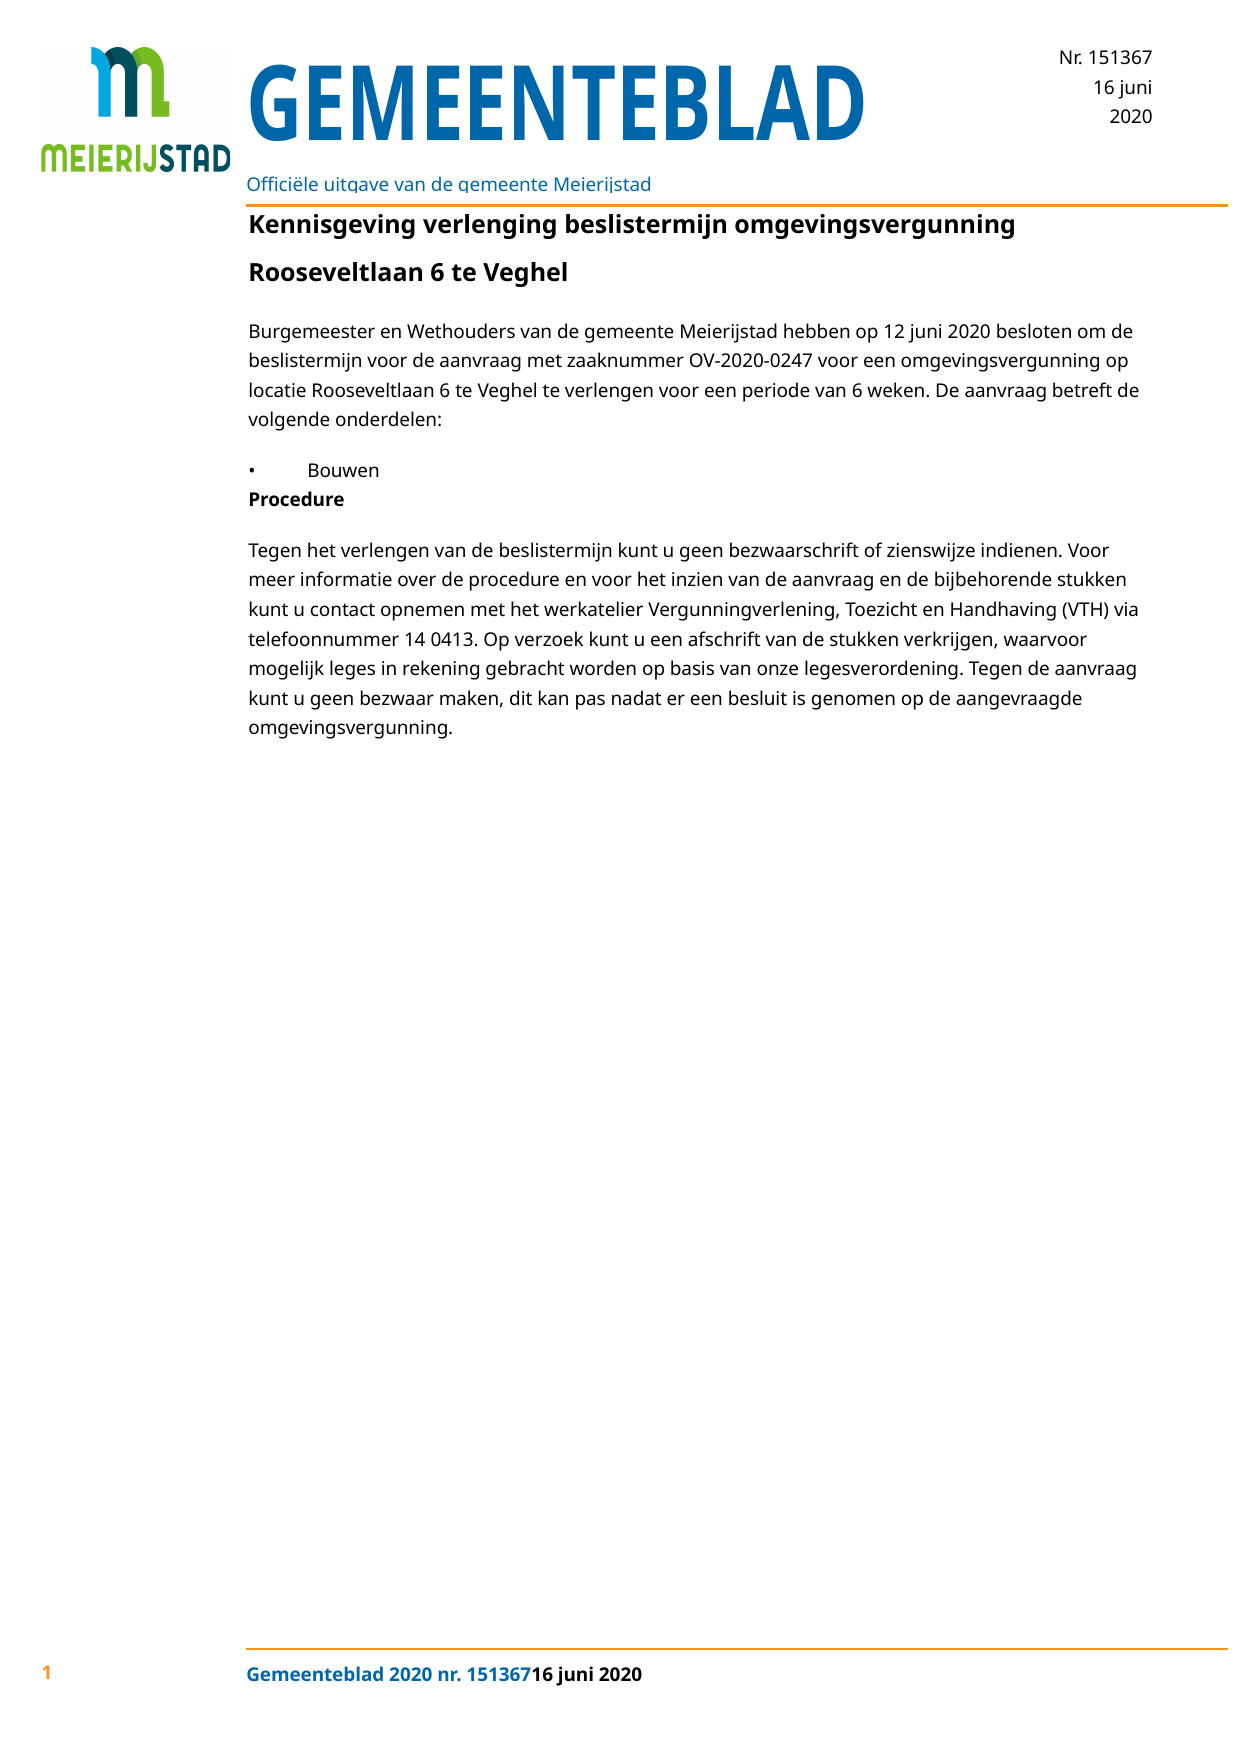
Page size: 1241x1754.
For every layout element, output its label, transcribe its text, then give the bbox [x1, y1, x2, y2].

text Tegen het verlengen van de beslistermijn kunt u geen bezwaarschrift of zienswijze indienen. Voor meer informatie over de procedure en voor het inzien van de aanvraag en de bijbehorende stukken kunt u contact opnemen met het werkatelier Vergunningverlening, Toezicht en Handhaving (VTH) via telefoonnummer 14 0413. Op verzoek kunt u een afschrift van de stukken verkrijgen, waarvoor mogelijk leges in rekening gebracht worden op basis van onze legesverordening. Tegen de aanvraag kunt u geen bezwaar maken, dit kan pas nadat er een besluit is genomen op de aangevraagde omgevingsvergunning. [248, 537, 1152, 740]
text Kennisgeving verlenging beslistermijn omgevingsvergunning Rooseveltlaan 6 te Veghel [248, 207, 1152, 288]
list Bouwen [248, 457, 1152, 483]
text Burgemeester en Wethouders van de gemeente Meierijstad hebben op 12 juni 2020 besloten om de beslistermijn voor de aanvraag met zaaknummer OV-2020-0247 voor een omgevingsvergunning op locatie Rooseveltlaan 6 te Veghel te verlengen voor een periode van 6 weken. De aanvraag betreft de volgende onderdelen: [248, 318, 1152, 432]
text Procedure [248, 487, 1152, 512]
picture [41, 47, 231, 172]
